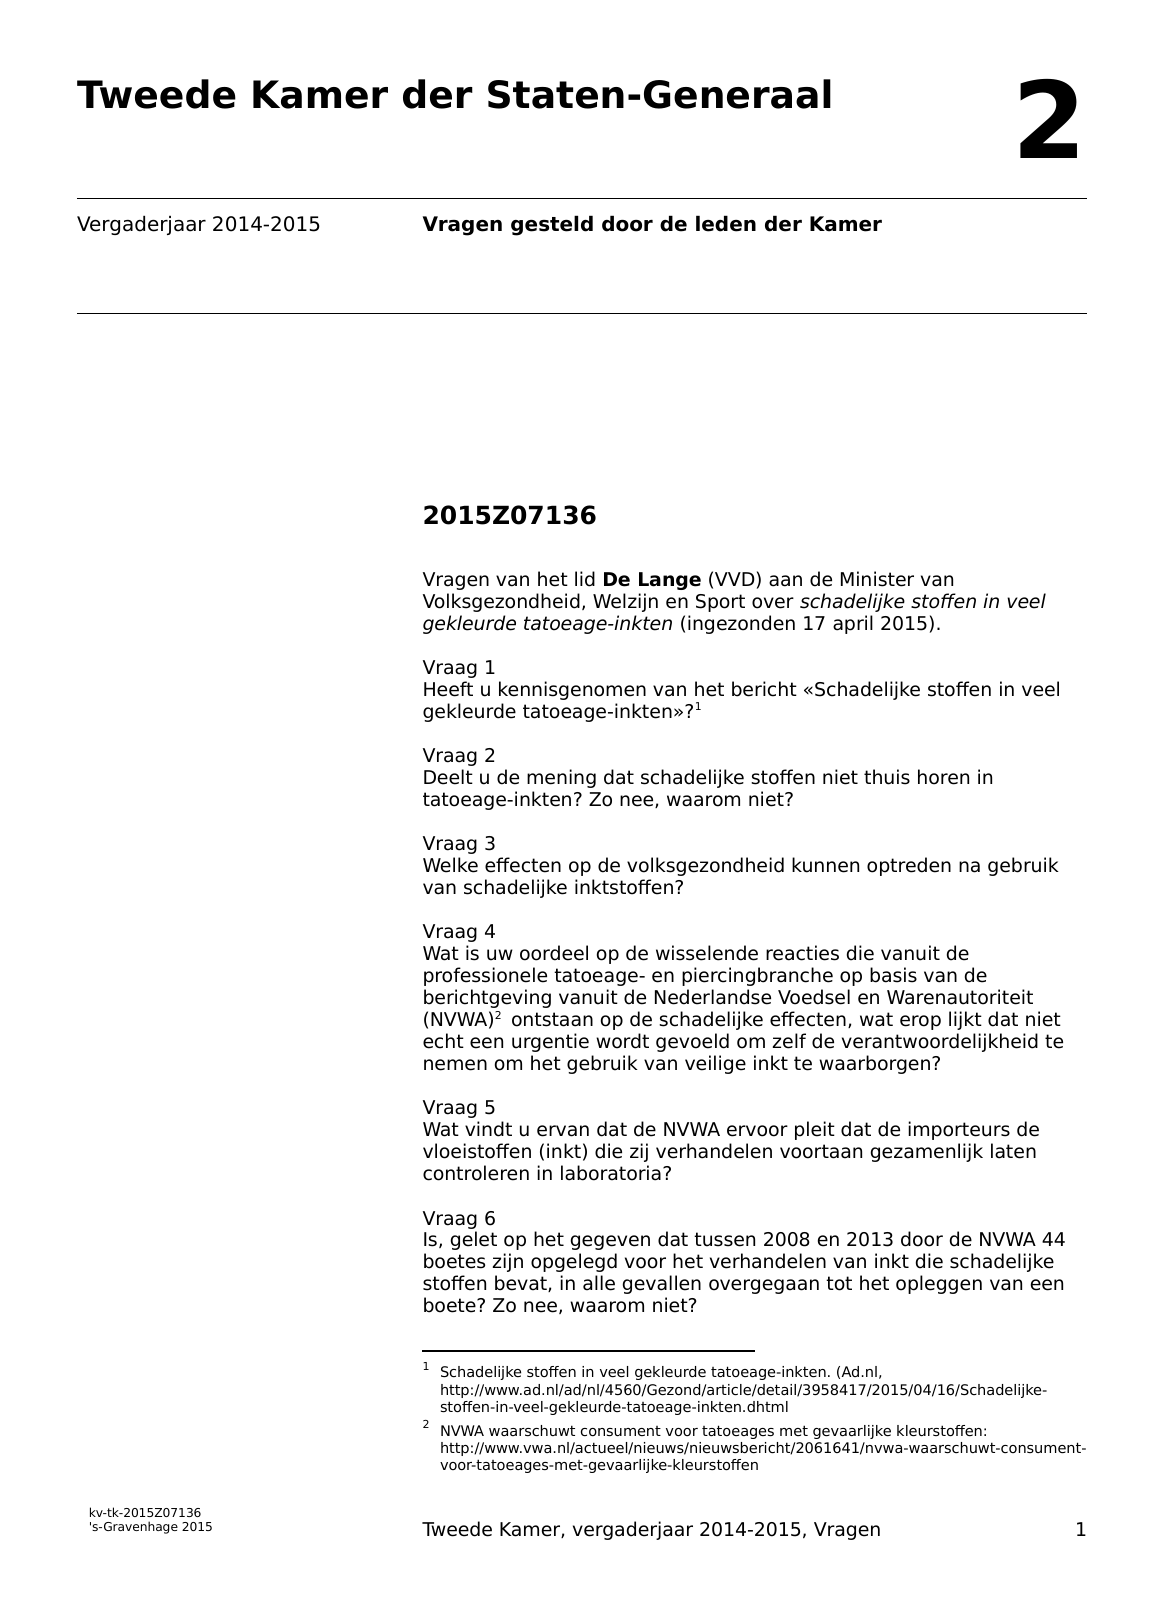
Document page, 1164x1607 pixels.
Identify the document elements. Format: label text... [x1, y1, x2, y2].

text NVWA waarschuwt consument voor tatoeages met gevaarlijke kleurstoffen: http://www.vwa.nl/actueel/nieuws/nieuwsbericht/2061641/nvwa-waarschuwt-consument-voor-tatoeages-met-gevaarlijke-kleurstoffen [422, 1418, 1087, 1474]
text Welke effecten op de volksgezondheid kunnen optreden na gebruik van schadelijke inktstoffen? [422, 855, 1087, 899]
text Wat is uw oordeel op de wisselende reacties die vanuit de professionele tatoeage- en piercingbranche op basis van de berichtgeving vanuit de Nederlandse Voedsel en Warenautoriteit (NVWA) ontstaan op de schadelijke effecten, wat erop lijkt dat niet echt een urgentie wordt gevoeld om zelf de verantwoordelijkheid te nemen om het gebruik van veilige inkt te waarborgen? [422, 943, 1087, 1075]
table_cell Vragen gesteld door de leden der Kamer [422, 199, 1087, 313]
text Vragen van het lid De Lange (VVD) aan de Minister van Volksgezondheid, Welzijn en Sport over schadelijke stoffen in veel gekleurde tatoeage-inkten (ingezonden 17 april 2015). [422, 569, 1087, 635]
table_header Tweede Kamer der Staten-Generaal [77, 59, 886, 198]
text Vraag 3 [422, 833, 1087, 855]
table_header 2 [886, 59, 1087, 198]
text Vraag 4 [422, 921, 1087, 943]
text Deelt u de mening dat schadelijke stoffen niet thuis horen in tatoeage-inkten? Zo nee, waarom niet? [422, 767, 1087, 811]
text 's-Gravenhage 2015 [88, 1520, 323, 1534]
text Heeft u kennisgenomen van het bericht «Schadelijke stoffen in veel gekleurde tatoeage-inkten»? [422, 679, 1087, 723]
text Vraag 1 [422, 657, 1087, 679]
text Vraag 2 [422, 745, 1087, 767]
text Wat vindt u ervan dat de NVWA ervoor pleit dat de importeurs de vloeistoffen (inkt) die zij verhandelen voortaan gezamenlijk laten controleren in laboratoria? [422, 1119, 1087, 1185]
text 2015Z07136 [422, 501, 1087, 531]
text Schadelijke stoffen in veel gekleurde tatoeage-inkten. (Ad.nl, http://www.ad.nl/ad/nl/4560/Gezond/article/detail/3958417/2015/04/16/Schadelijke-stoffen-in-veel-gekleurde-tatoeage-inkten.dhtml [422, 1360, 1087, 1416]
text Vraag 5 [422, 1097, 1087, 1119]
text Vraag 6 [422, 1207, 1087, 1229]
text kv-tk-2015Z07136 [88, 1506, 323, 1520]
table_cell Vergaderjaar 2014-2015 [77, 199, 422, 313]
text Is, gelet op het gegeven dat tussen 2008 en 2013 door de NVWA 44 boetes zijn opgelegd voor het verhandelen van inkt die schadelijke stoffen bevat, in alle gevallen overgegaan tot het opleggen van een boete? Zo nee, waarom niet? [422, 1229, 1087, 1317]
